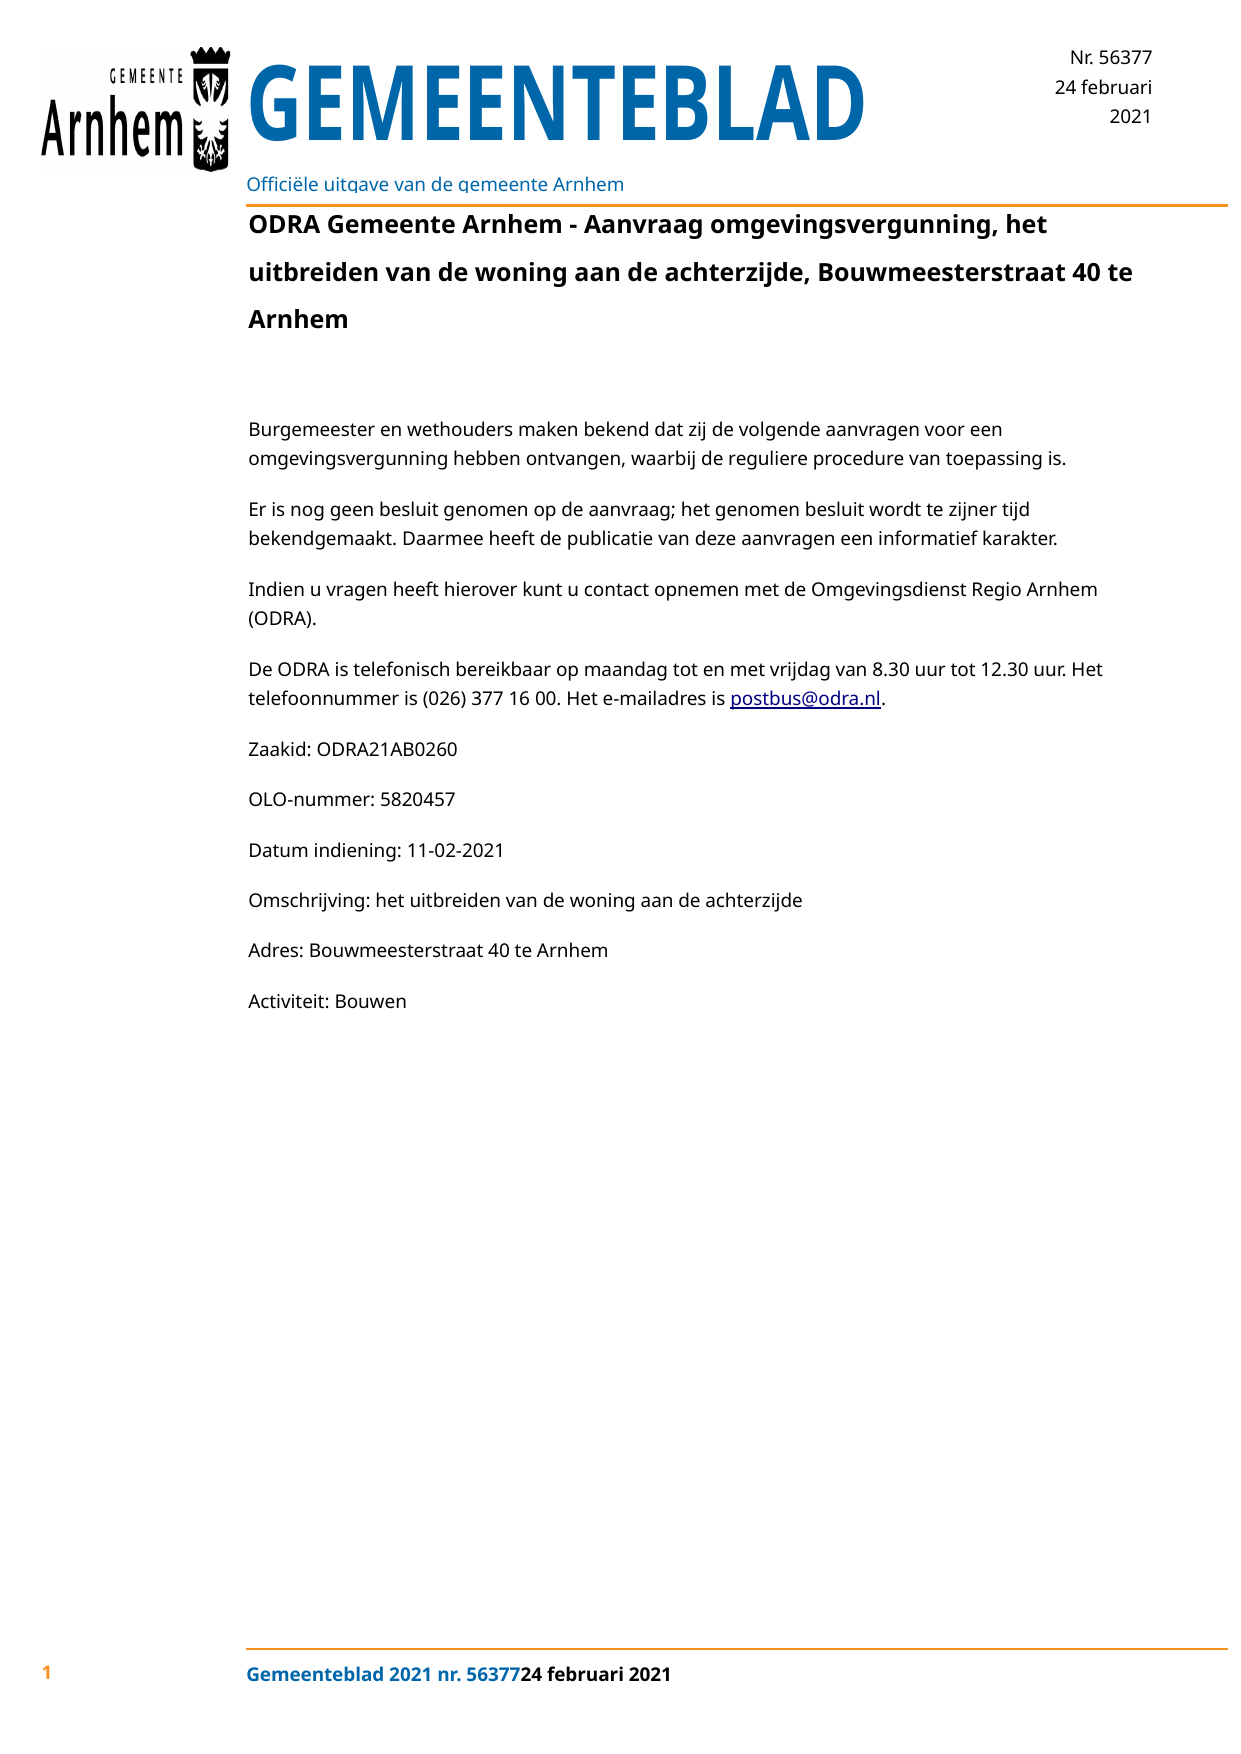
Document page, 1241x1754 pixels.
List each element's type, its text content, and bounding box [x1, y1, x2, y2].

picture [41, 47, 231, 172]
text Activiteit: Bouwen [248, 988, 1152, 1014]
text Burgemeester en wethouders maken bekend dat zij de volgende aanvragen voor een omgevingsvergunning hebben ontvangen, waarbij de reguliere procedure van toepassing is. [248, 416, 1152, 471]
text De ODRA is telefonisch bereikbaar op maandag tot en met vrijdag van 8.30 uur tot 12.30 uur. Het telefoonnummer is (026) 377 16 00. Het e-mailadres is postbus@odra.nl. [248, 656, 1152, 711]
text Adres: Bouwmeesterstraat 40 te Arnhem [248, 938, 1152, 963]
text Indien u vragen heeft hierover kunt u contact opnemen met de Omgevingsdienst Regio Arnhem (ODRA). [248, 576, 1152, 631]
text ODRA Gemeente Arnhem - Aanvraag omgevingsvergunning, het uitbreiden van de woning aan de achterzijde, Bouwmeesterstraat 40 te Arnhem [248, 207, 1152, 336]
text Zaakid: ODRA21AB0260 [248, 736, 1152, 762]
text Omschrijving: het uitbreiden van de woning aan de achterzijde [248, 887, 1152, 913]
text Er is nog geen besluit genomen op de aanvraag; het genomen besluit wordt te zijner tijd bekendgemaakt. Daarmee heeft de publicatie van deze aanvragen een informatief karakter. [248, 496, 1152, 551]
text OLO-nummer: 5820457 [248, 786, 1152, 812]
text Datum indiening: 11-02-2021 [248, 837, 1152, 862]
